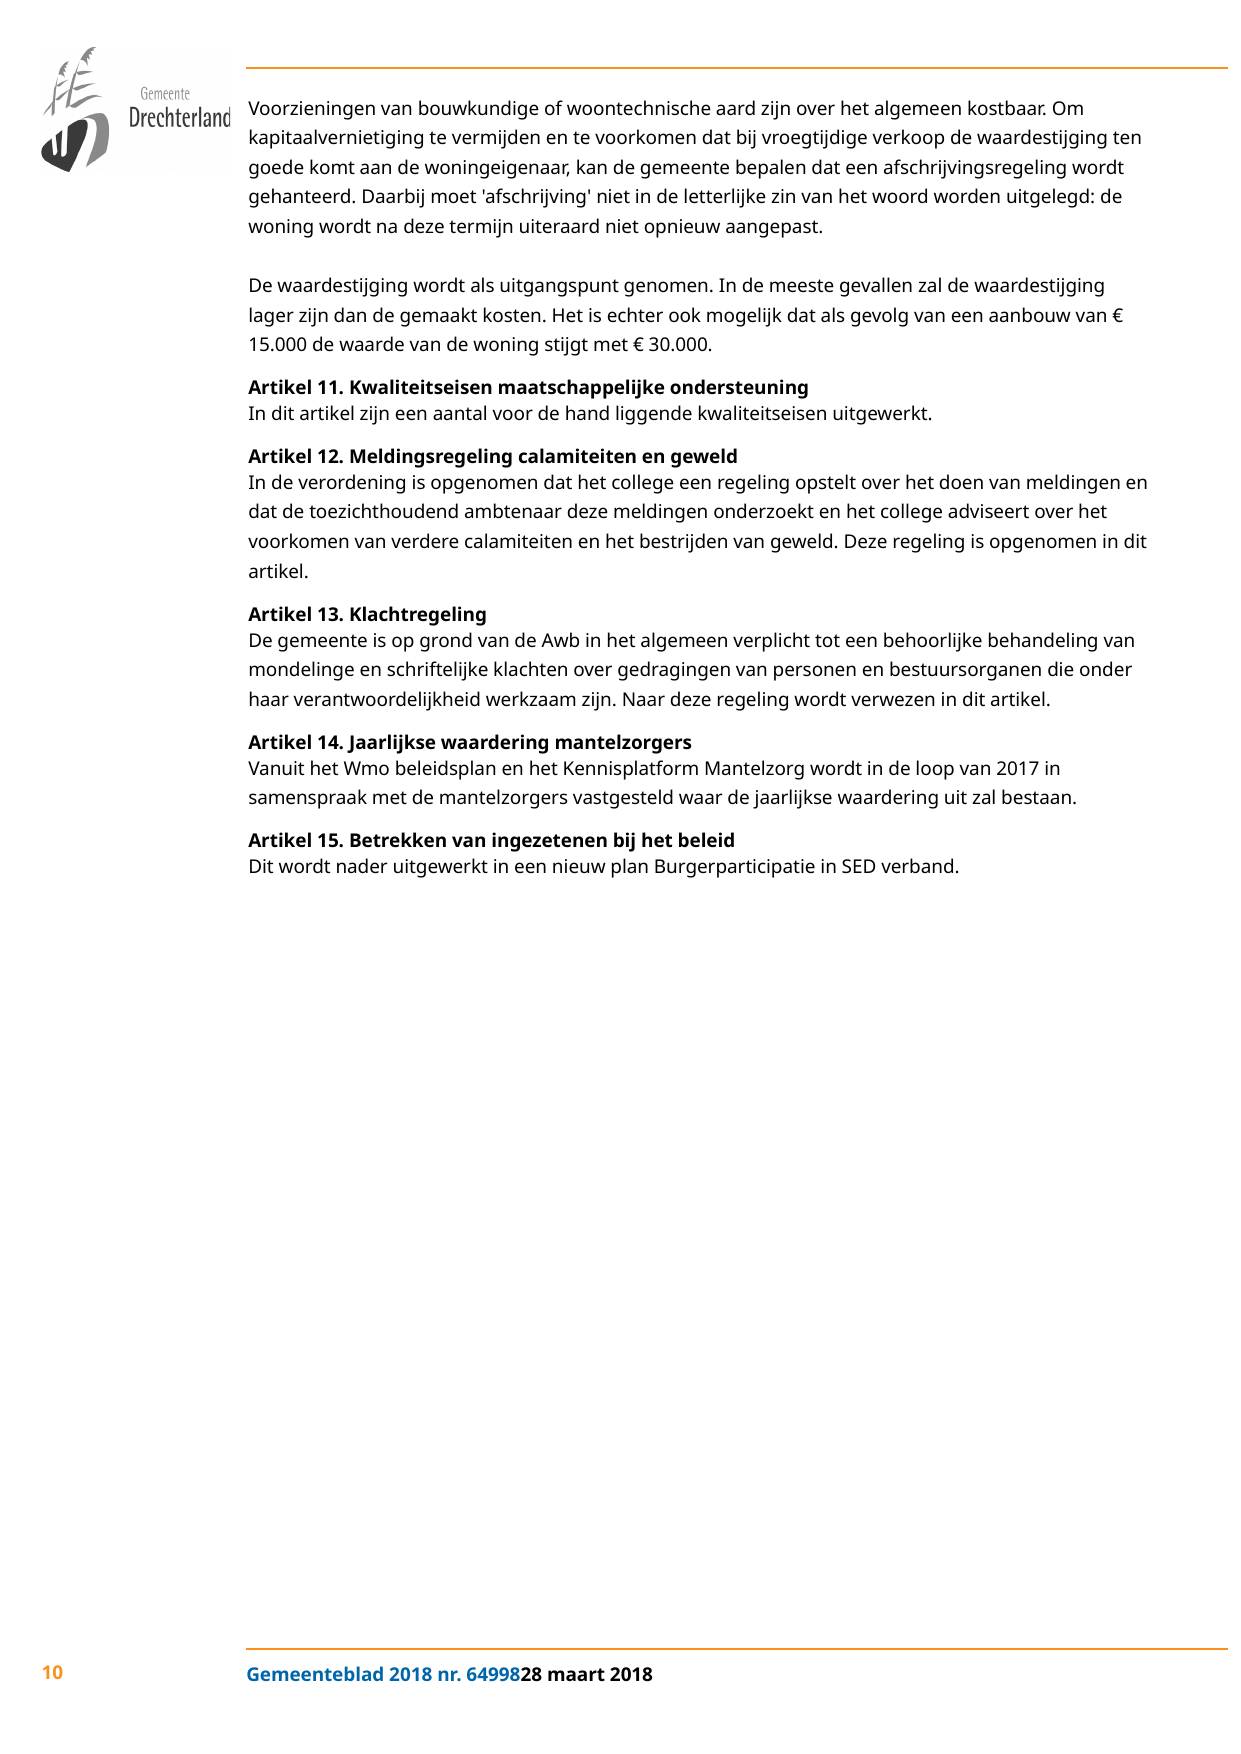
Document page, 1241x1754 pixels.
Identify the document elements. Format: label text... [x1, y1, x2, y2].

text Vanuit het Wmo beleidsplan en het Kennisplatform Mantelzorg wordt in de loop van 2017 in samenspraak met de mantelzorgers vastgesteld waar de jaarlijkse waardering uit zal bestaan. [248, 755, 1152, 810]
text De gemeente is op grond van de Awb in het algemeen verplicht tot een behoorlijke behandeling van mondelinge en schriftelijke klachten over gedragingen van personen en bestuursorganen die onder haar verantwoordelijkheid werkzaam zijn. Naar deze regeling wordt verwezen in dit artikel. [248, 627, 1152, 712]
text Dit wordt nader uitgewerkt in een nieuw plan Burgerparticipatie in SED verband. [248, 853, 1152, 879]
text Artikel 11. Kwaliteitseisen maatschappelijke ondersteuning [248, 374, 1152, 400]
text Voorzieningen van bouwkundige of woontechnische aard zijn over het algemeen kostbaar. Om kapitaalvernietiging te vermijden en te voorkomen dat bij vroegtijdige verkoop de waardestijging ten goede komt aan de woningeigenaar, kan de gemeente bepalen dat een afschrijvingsregeling wordt gehanteerd. Daarbij moet 'afschrijving' niet in de letterlijke zin van het woord worden uitgelegd: de woning wordt na deze termijn uiteraard niet opnieuw aangepast. [248, 95, 1152, 239]
text In dit artikel zijn een aantal voor de hand liggende kwaliteitseisen uitgewerkt. [248, 400, 1152, 426]
text Artikel 14. Jaarlijkse waardering mantelzorgers [248, 729, 1152, 755]
text De waardestijging wordt als uitgangspunt genomen. In de meeste gevallen zal de waardestijging lager zijn dan de gemaakt kosten. Het is echter ook mogelijk dat als gevolg van een aanbouw van € 15.000 de waarde van de woning stijgt met € 30.000. [248, 272, 1152, 357]
text In de verordening is opgenomen dat het college een regeling opstelt over het doen van meldingen en dat de toezichthoudend ambtenaar deze meldingen onderzoekt en het college adviseert over het voorkomen van verdere calamiteiten en het bestrijden van geweld. Deze regeling is opgenomen in dit artikel. [248, 469, 1152, 584]
text Artikel 15. Betrekken van ingezetenen bij het beleid [248, 827, 1152, 853]
text Artikel 13. Klachtregeling [248, 601, 1152, 627]
text Artikel 12. Meldingsregeling calamiteiten en geweld [248, 443, 1152, 469]
picture [41, 47, 231, 172]
